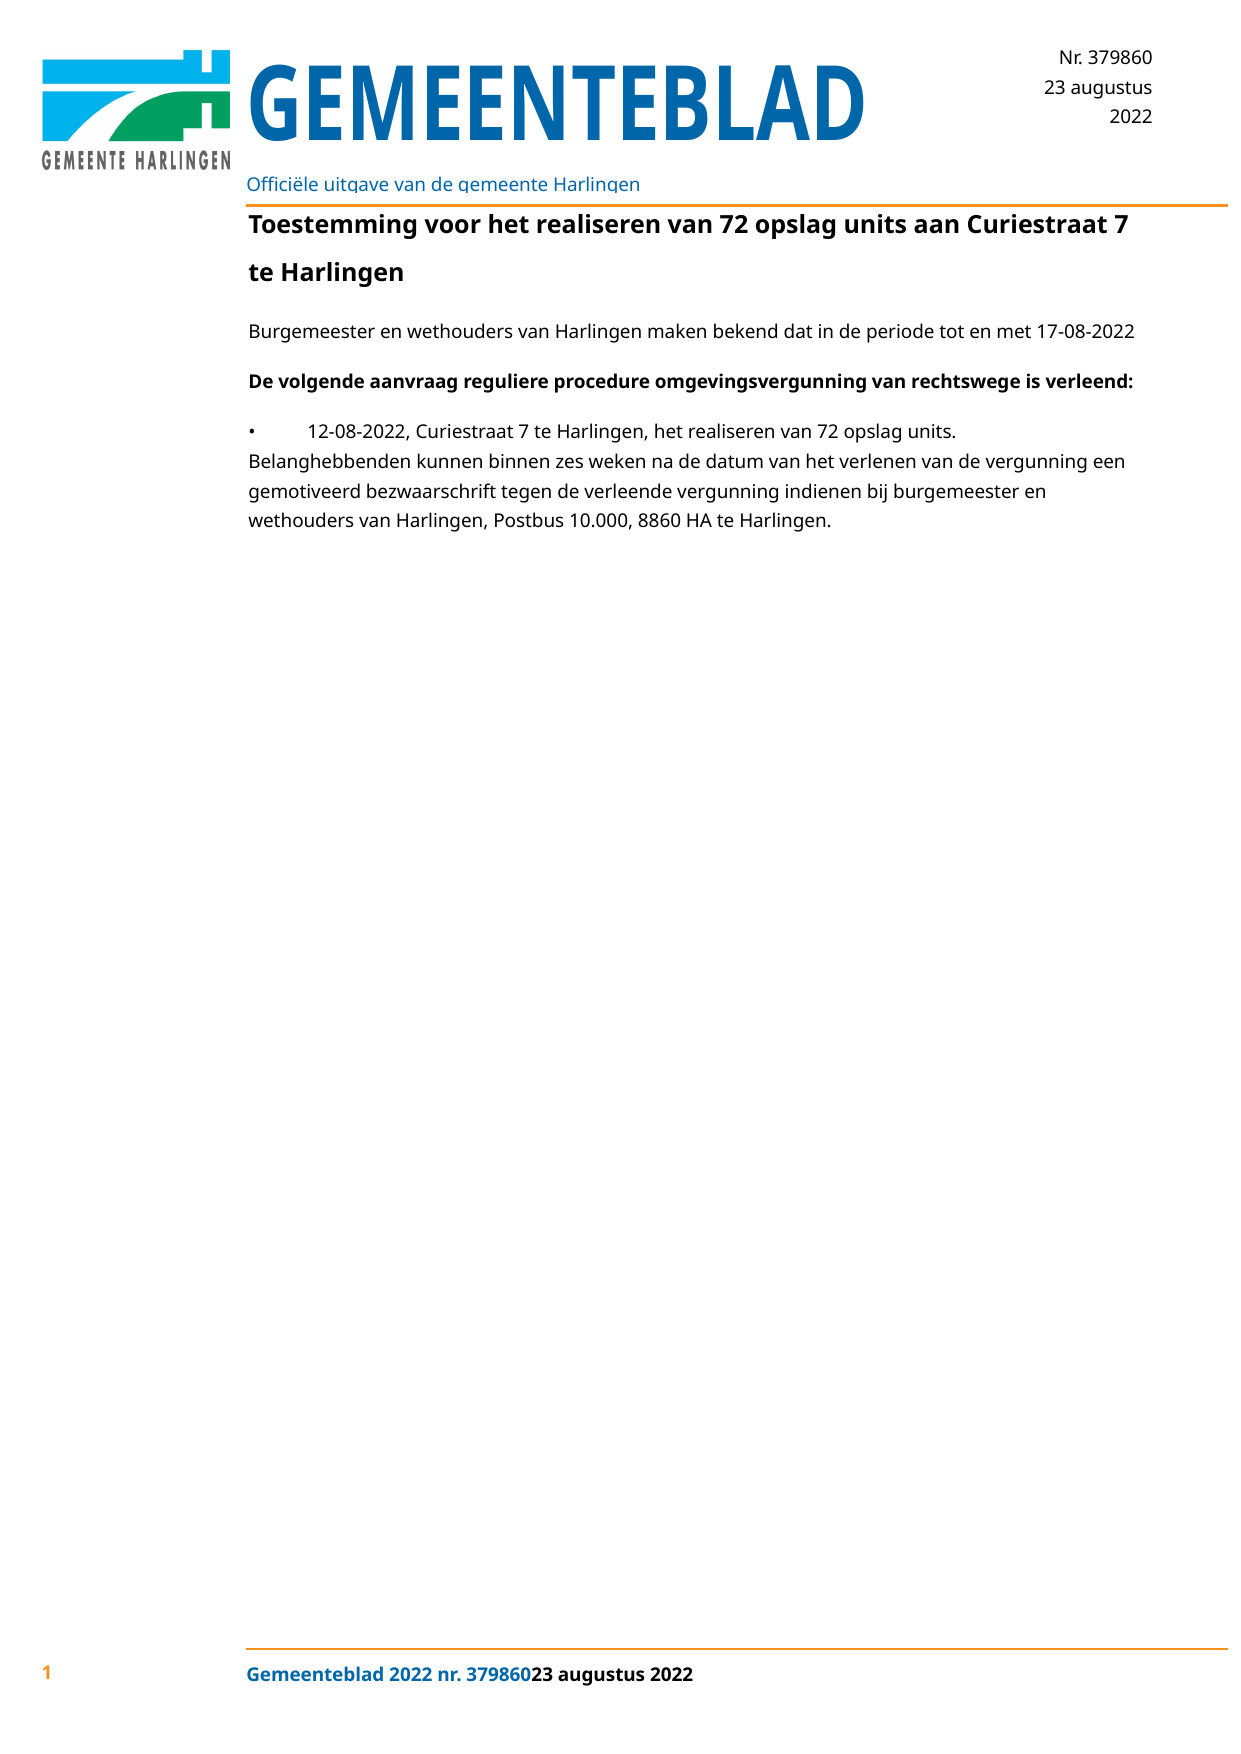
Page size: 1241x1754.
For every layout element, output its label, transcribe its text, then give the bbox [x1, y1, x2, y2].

text De volgende aanvraag reguliere procedure omgevingsvergunning van rechtswege is verleend: [248, 368, 1152, 394]
text Burgemeester en wethouders van Harlingen maken bekend dat in de periode tot en met 17-08-2022 [248, 318, 1152, 344]
text Toestemming voor het realiseren van 72 opslag units aan Curiestraat 7 te Harlingen [248, 207, 1152, 288]
picture [41, 47, 231, 172]
list 12-08-2022, Curiestraat 7 te Harlingen, het realiseren van 72 opslag units. [248, 419, 1152, 444]
text Belanghebbenden kunnen binnen zes weken na de datum van het verlenen van de vergunning een gemotiveerd bezwaarschrift tegen de verleende vergunning indienen bij burgemeester en wethouders van Harlingen, Postbus 10.000, 8860 HA te Harlingen. [248, 448, 1152, 533]
